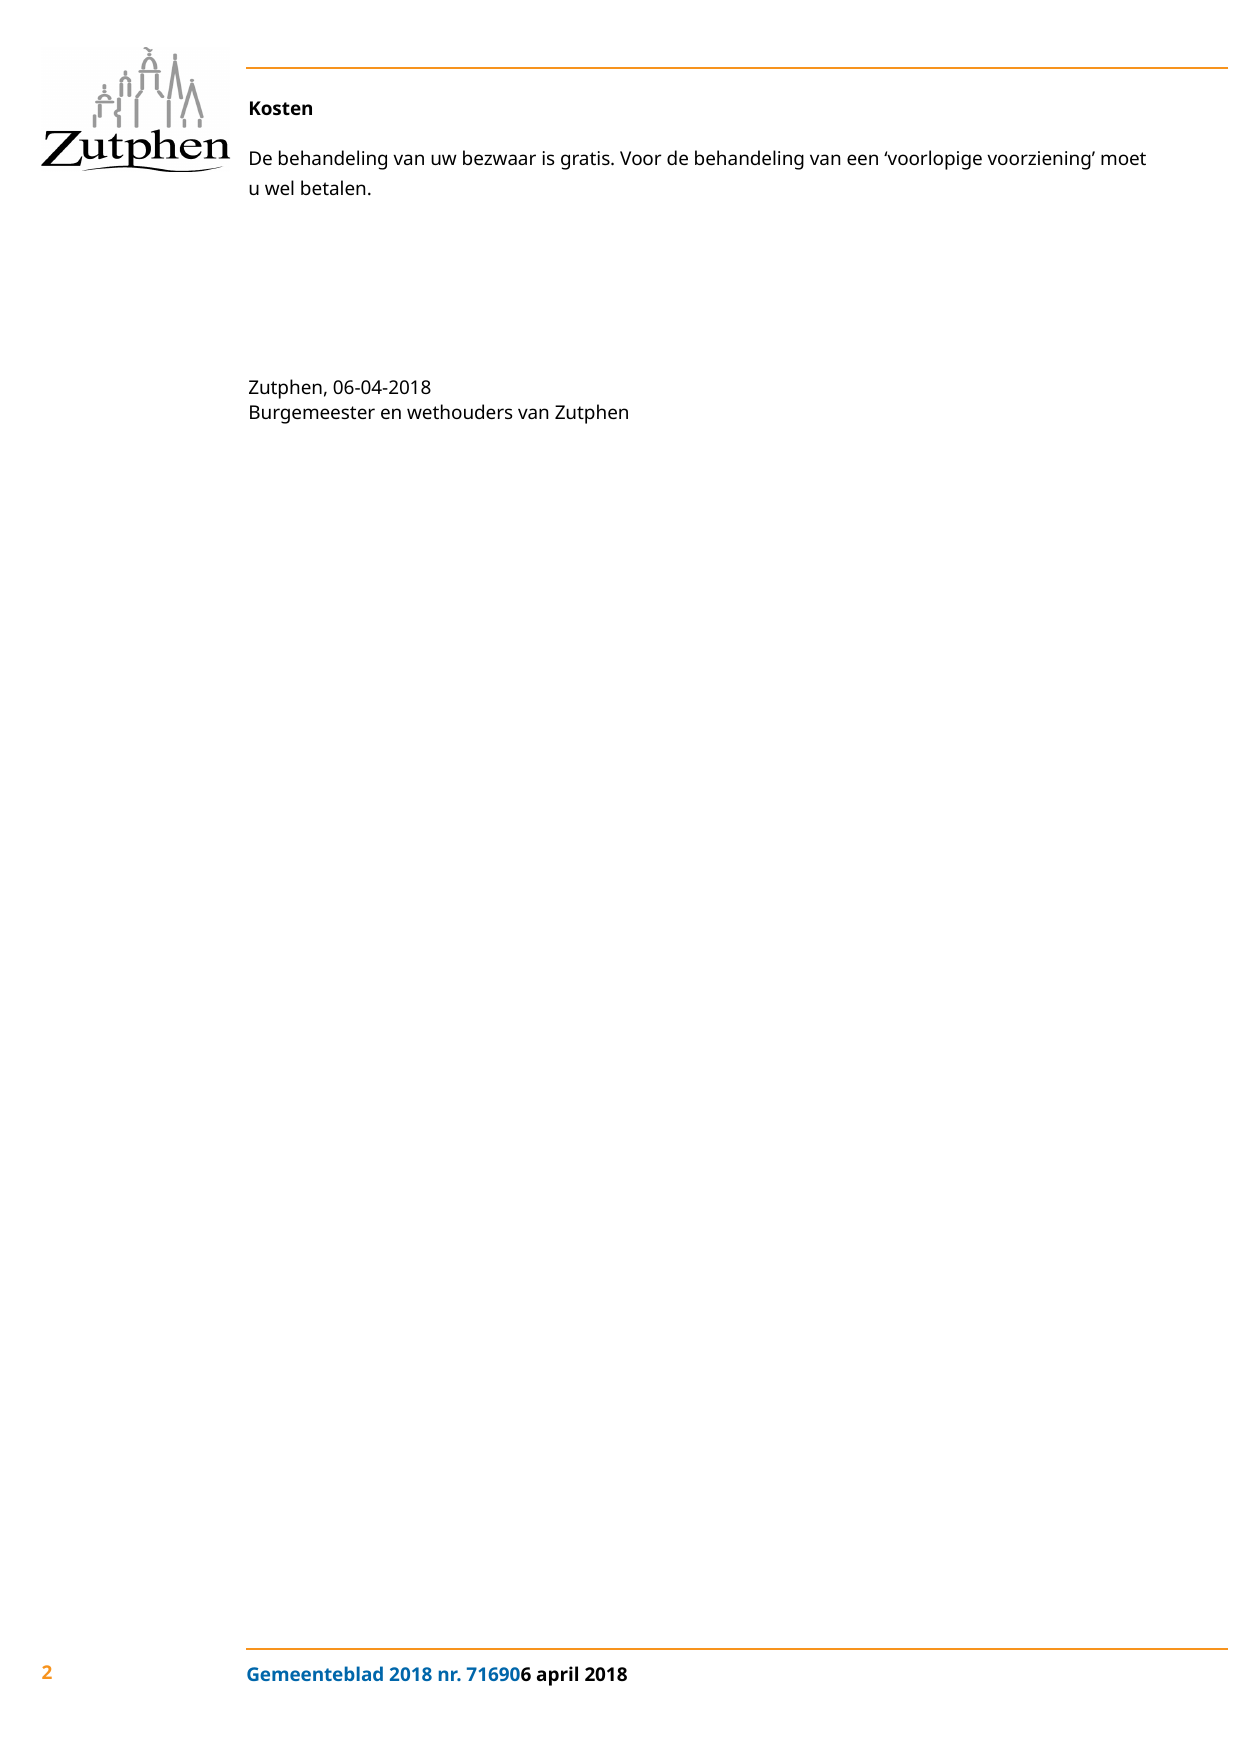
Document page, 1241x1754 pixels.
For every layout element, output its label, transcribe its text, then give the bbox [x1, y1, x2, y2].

text Zutphen, 06-04-2018 [248, 374, 1152, 399]
text Kosten [248, 95, 1152, 121]
text De behandeling van uw bezwaar is gratis. Voor de behandeling van een ‘voorlopige voorziening’ moet u wel betalen. [248, 145, 1152, 201]
picture [41, 47, 231, 172]
text Burgemeester en wethouders van Zutphen [248, 399, 1152, 425]
